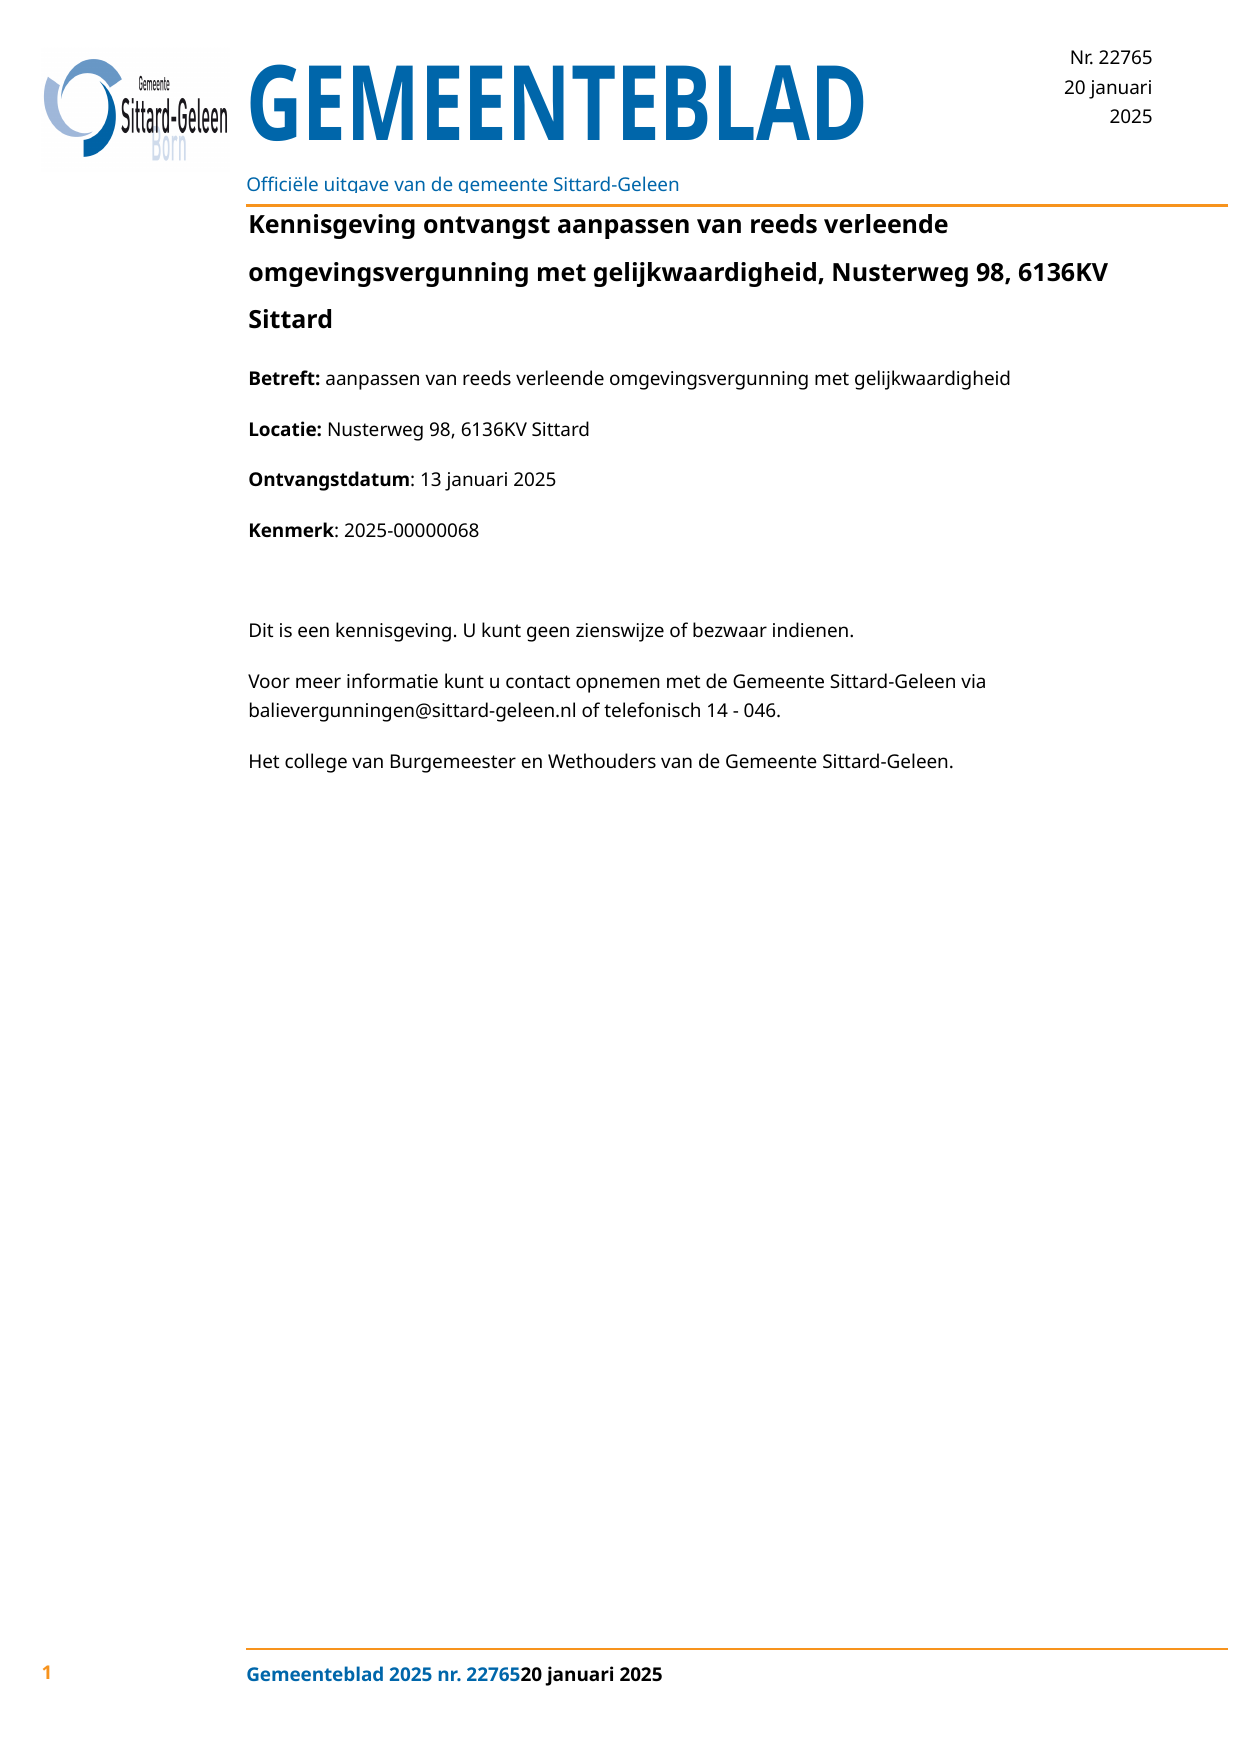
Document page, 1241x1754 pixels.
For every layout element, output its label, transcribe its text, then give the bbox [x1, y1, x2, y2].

picture [41, 47, 231, 172]
text Betreft: aanpassen van reeds verleende omgevingsvergunning met gelijkwaardigheid [248, 366, 1152, 391]
text Dit is een kennisgeving. U kunt geen zienswijze of bezwaar indienen. [248, 618, 1152, 643]
text Voor meer informatie kunt u contact opnemen met de Gemeente Sittard-Geleen via balievergunningen@sittard-geleen.nl of telefonisch 14 - 046. [248, 668, 1152, 723]
text Kenmerk: 2025-00000068 [248, 517, 1152, 542]
text Ontvangstdatum: 13 januari 2025 [248, 466, 1152, 492]
text Het college van Burgemeester en Wethouders van de Gemeente Sittard-Geleen. [248, 748, 1152, 774]
text Kennisgeving ontvangst aanpassen van reeds verleende omgevingsvergunning met gelijkwaardigheid, Nusterweg 98, 6136KV Sittard [248, 207, 1152, 336]
text Locatie: Nusterweg 98, 6136KV Sittard [248, 416, 1152, 442]
